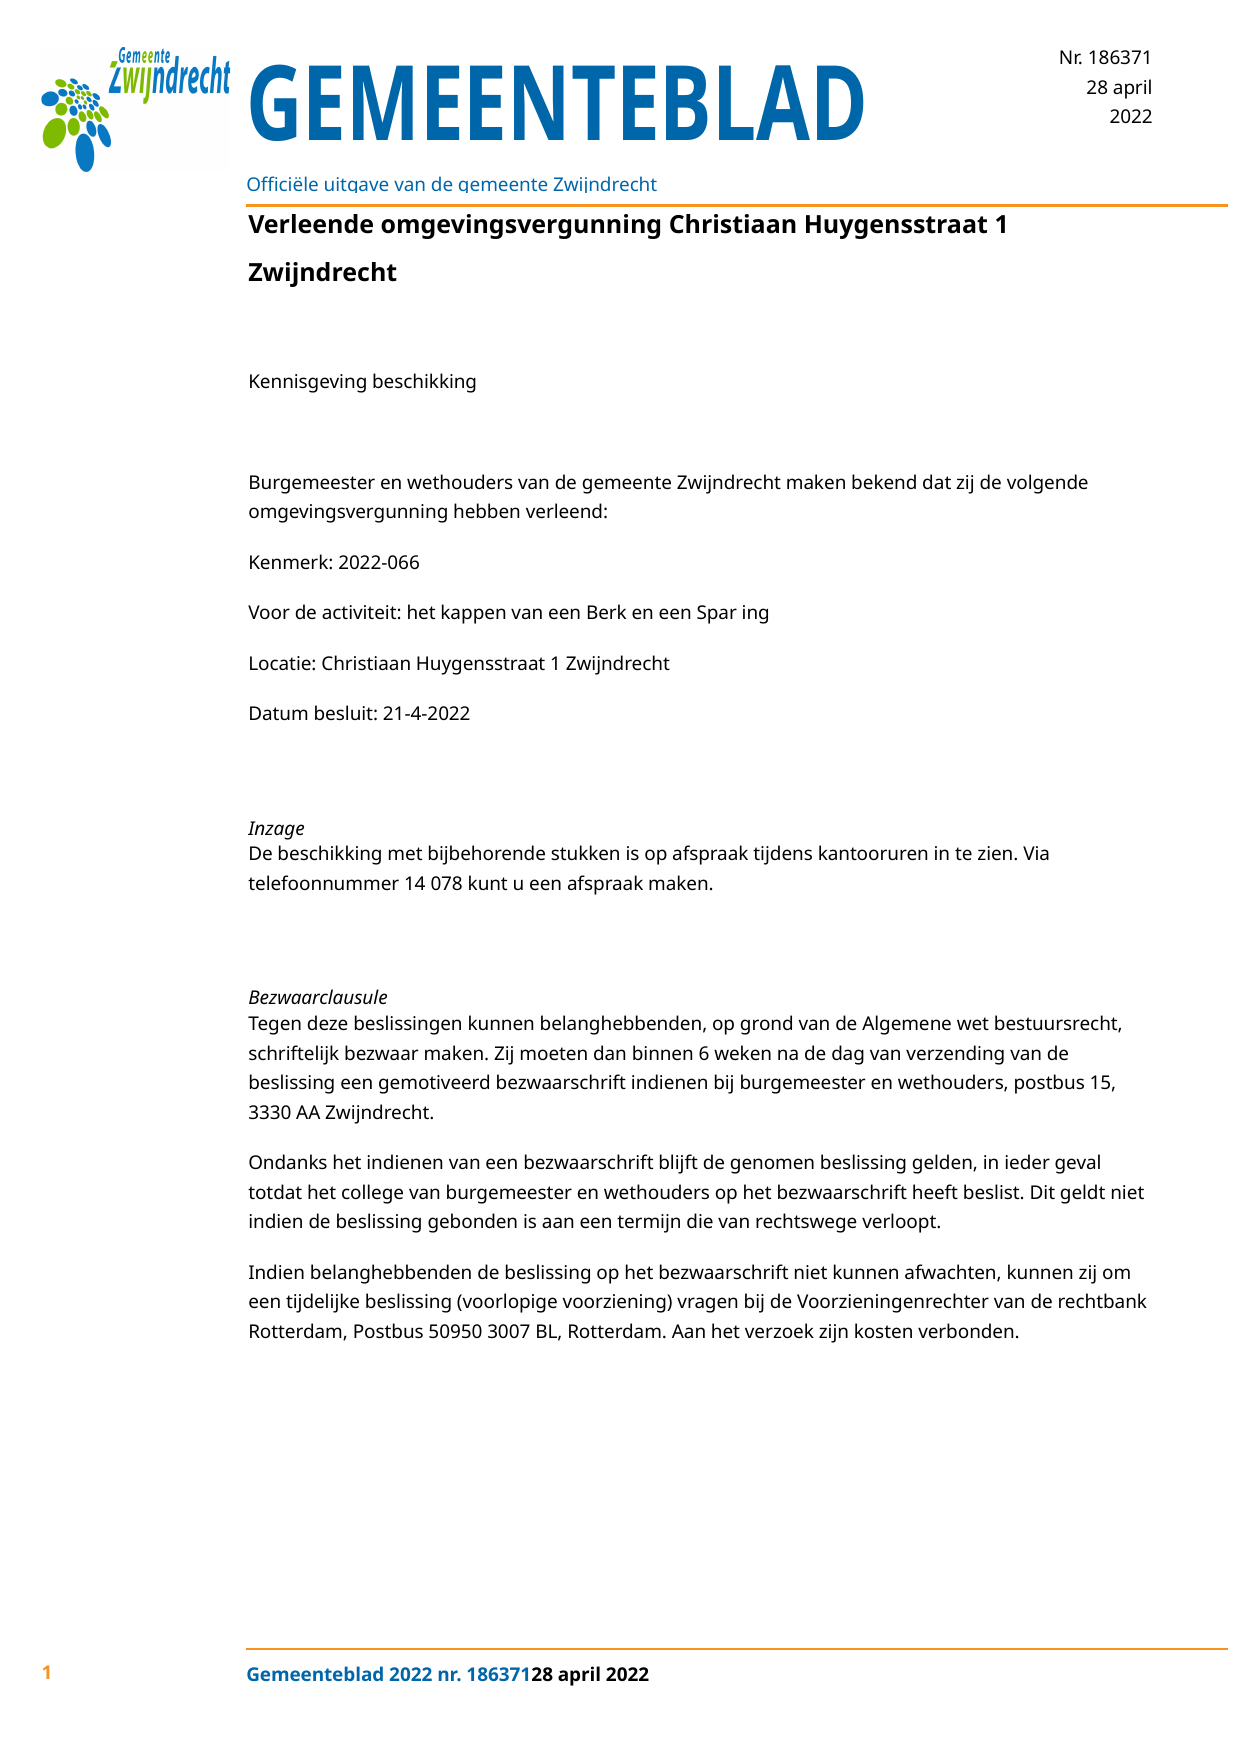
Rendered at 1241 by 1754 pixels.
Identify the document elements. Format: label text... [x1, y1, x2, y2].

text Datum besluit: 21-4-2022 [248, 700, 1152, 726]
text Locatie: Christiaan Huygensstraat 1 Zwijndrecht [248, 650, 1152, 676]
text Kennisgeving beschikking [248, 368, 1152, 394]
text Burgemeester en wethouders van de gemeente Zwijndrecht maken bekend dat zij de volgende omgevingsvergunning hebben verleend: [248, 469, 1152, 524]
text Bezwaarclausule [248, 984, 1152, 1010]
text De beschikking met bijbehorende stukken is op afspraak tijdens kantooruren in te zien. Via telefoonnummer 14 078 kunt u een afspraak maken. [248, 841, 1152, 896]
text Tegen deze beslissingen kunnen belanghebbenden, op grond van de Algemene wet bestuursrecht, schriftelijk bezwaar maken. Zij moeten dan binnen 6 weken na de dag van verzending van de beslissing een gemotiveerd bezwaarschrift indienen bij burgemeester en wethouders, postbus 15, 3330 AA Zwijndrecht. [248, 1010, 1152, 1125]
text Indien belanghebbenden de beslissing op het bezwaarschrift niet kunnen afwachten, kunnen zij om een tijdelijke beslissing (voorlopige voorziening) vragen bij de Voorzieningenrechter van de rechtbank Rotterdam, Postbus 50950 3007 BL, Rotterdam. Aan het verzoek zijn kosten verbonden. [248, 1259, 1152, 1344]
text Voor de activiteit: het kappen van een Berk en een Spar ing [248, 599, 1152, 625]
text Inzage [248, 815, 1152, 841]
picture [41, 47, 231, 172]
text Ondanks het indienen van een bezwaarschrift blijft de genomen beslissing gelden, in ieder geval totdat het college van burgemeester en wethouders op het bezwaarschrift heeft beslist. Dit geldt niet indien de beslissing gebonden is aan een termijn die van rechtswege verloopt. [248, 1149, 1152, 1234]
text Kenmerk: 2022-066 [248, 549, 1152, 575]
text Verleende omgevingsvergunning Christiaan Huygensstraat 1 Zwijndrecht [248, 207, 1152, 288]
